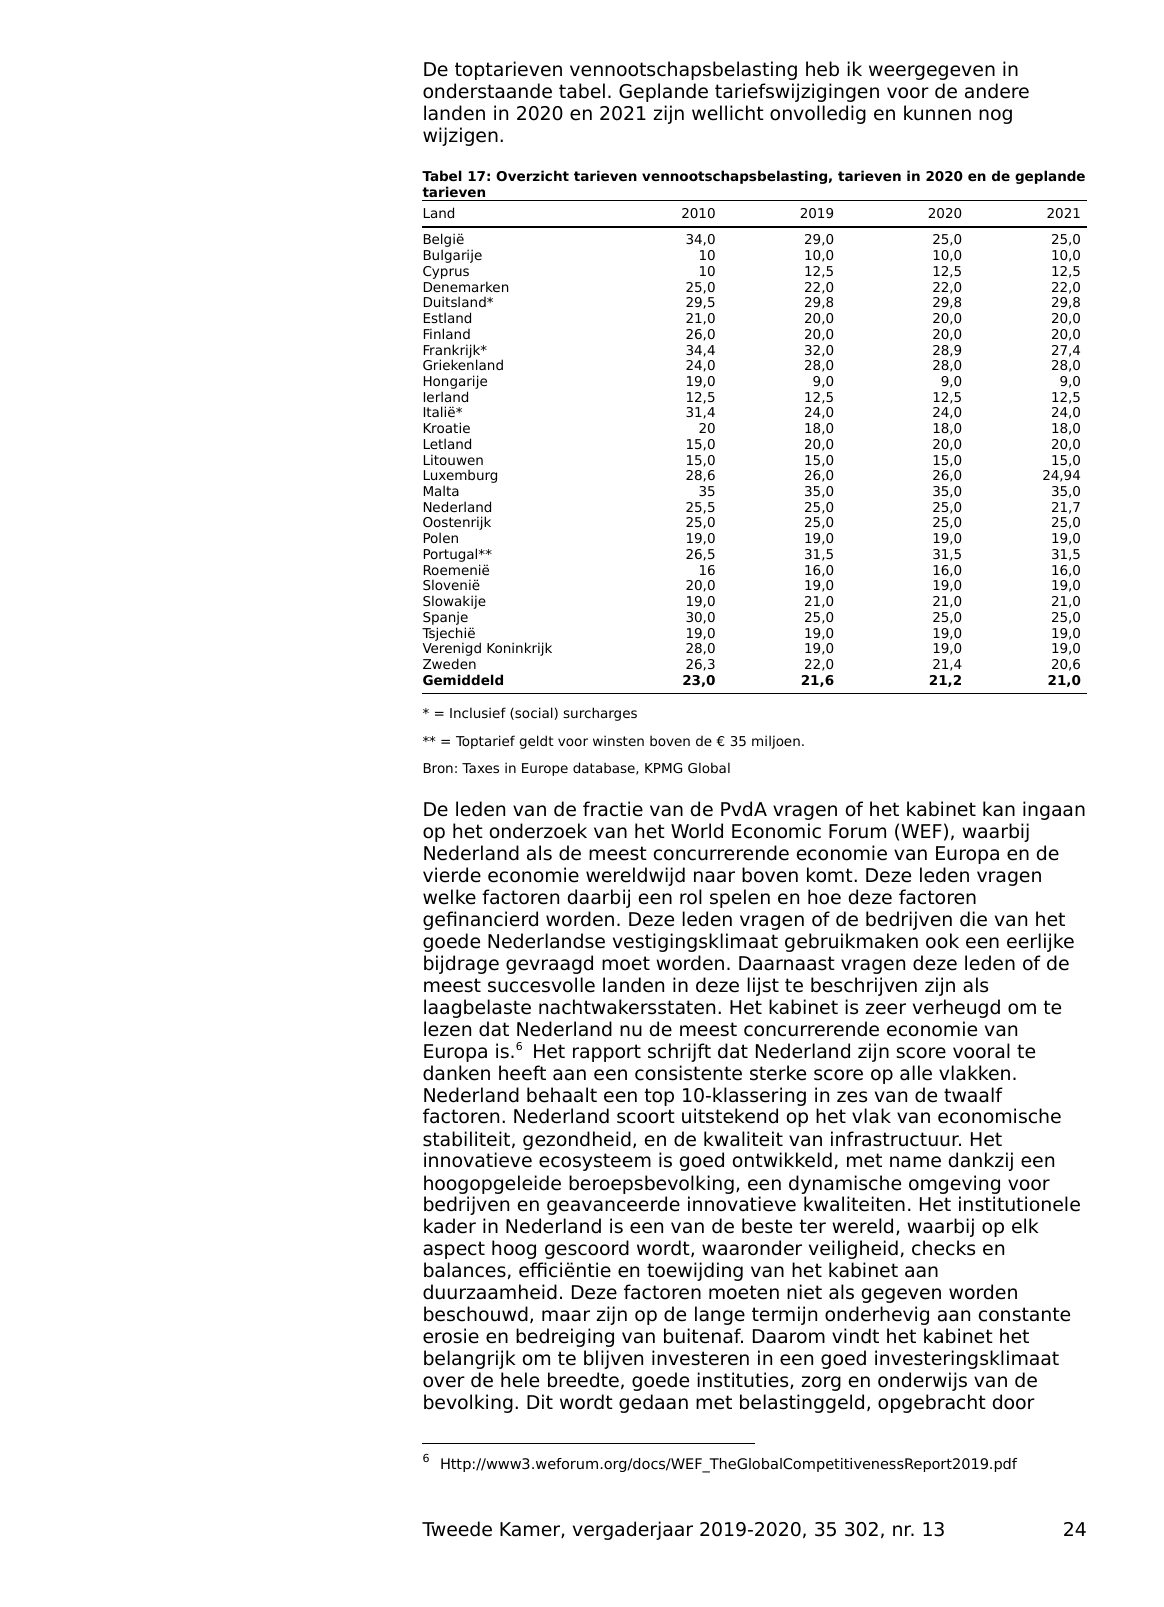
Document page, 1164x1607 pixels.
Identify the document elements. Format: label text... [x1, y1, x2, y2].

table_cell 34,0 [586, 228, 721, 248]
table_cell 20,0 [721, 437, 840, 452]
table_cell 19,0 [721, 641, 840, 657]
table_cell 26,0 [840, 468, 968, 484]
table_cell 16,0 [968, 563, 1087, 578]
table_cell 31,5 [840, 547, 968, 562]
table_cell 21,7 [968, 500, 1087, 515]
text De leden van de fractie van de PvdA vragen of het kabinet kan ingaan op het onderzoek van het World Economic Forum (WEF), waarbij Nederland als de meest concurrerende economie van Europa en de vierde economie wereldwijd naar boven komt. Deze leden vragen welke factoren daarbij een rol spelen en hoe deze factoren gefinancierd worden. Deze leden vragen of de bedrijven die van het goede Nederlandse vestigingsklimaat gebruikmaken ook een eerlijke bijdrage gevraagd moet worden. Daarnaast vragen deze leden of de meest succesvolle landen in deze lijst te beschrijven zijn als laagbelaste nachtwakersstaten. Het kabinet is zeer verheugd om te lezen dat Nederland nu de meest concurrerende economie van Europa is. Het rapport schrijft dat Nederland zijn score vooral te danken heeft aan een consistente sterke score op alle vlakken. Nederland behaalt een top 10-klassering in zes van de twaalf factoren. Nederland scoort uitstekend op het vlak van economische stabiliteit, gezondheid, en de kwaliteit van infrastructuur. Het innovatieve ecosysteem is goed ontwikkeld, met name dankzij een hoogopgeleide beroepsbevolking, een dynamische omgeving voor bedrijven en geavanceerde innovatieve kwaliteiten. Het institutionele kader in Nederland is een van de beste ter wereld, waarbij op elk aspect hoog gescoord wordt, waaronder veiligheid, checks en balances, efficiëntie en toewijding van het kabinet aan duurzaamheid. Deze factoren moeten niet als gegeven worden beschouwd, maar zijn op de lange termijn onderhevig aan constante erosie en bedreiging van buitenaf. Daarom vindt het kabinet het belangrijk om te blijven investeren in een goed investeringsklimaat over de hele breedte, goede instituties, zorg en onderwijs van de bevolking. Dit wordt gedaan met belastinggeld, opgebracht door [422, 799, 1087, 1414]
table_cell Italië* [422, 405, 586, 421]
table_cell 10 [586, 248, 721, 264]
table_cell 12,5 [721, 390, 840, 405]
table_cell Hongarije [422, 374, 586, 389]
table_cell 9,0 [968, 374, 1087, 389]
table_cell 35 [586, 484, 721, 499]
table_cell 27,4 [968, 342, 1087, 358]
table_cell 28,0 [721, 358, 840, 374]
table_cell 25,0 [840, 610, 968, 625]
table_cell Polen [422, 531, 586, 547]
table_cell Verenigd Koninkrijk [422, 641, 586, 657]
text Http://www3.weforum.org/docs/WEF_TheGlobalCompetitivenessReport2019.pdf [422, 1452, 1087, 1474]
table_cell 19,0 [840, 641, 968, 657]
table_cell Land [422, 201, 586, 226]
table_cell 35,0 [721, 484, 840, 499]
table_cell 21,0 [968, 673, 1087, 693]
table_cell 15,0 [586, 437, 721, 452]
table_cell 25,0 [840, 500, 968, 515]
table_cell 16 [586, 563, 721, 578]
table_cell 2010 [586, 201, 721, 226]
table_cell 16,0 [721, 563, 840, 578]
table_cell 20,0 [840, 327, 968, 342]
table_cell 25,0 [968, 228, 1087, 248]
table_cell 28,0 [586, 641, 721, 657]
table_cell 29,8 [840, 295, 968, 311]
table_cell 28,6 [586, 468, 721, 484]
table_cell 2020 [840, 201, 968, 226]
table_cell 29,8 [968, 295, 1087, 311]
table_cell Ierland [422, 390, 586, 405]
table_cell 35,0 [968, 484, 1087, 499]
table_cell 20,0 [721, 327, 840, 342]
table_cell 15,0 [840, 453, 968, 468]
table_cell 10,0 [968, 248, 1087, 264]
table_cell Frankrijk* [422, 342, 586, 358]
table_cell Roemenië [422, 563, 586, 578]
table_cell 12,5 [840, 390, 968, 405]
table_cell 24,0 [968, 405, 1087, 421]
table_cell Kroatie [422, 421, 586, 437]
table_cell 10,0 [840, 248, 968, 264]
table_cell 30,0 [586, 610, 721, 625]
table_cell 22,0 [968, 279, 1087, 295]
table_cell 25,0 [968, 610, 1087, 625]
table_cell 19,0 [840, 531, 968, 547]
table_cell 10 [586, 264, 721, 279]
table_cell 12,5 [840, 264, 968, 279]
table_cell 2021 [968, 201, 1087, 226]
table_cell 24,0 [840, 405, 968, 421]
table_cell 22,0 [721, 279, 840, 295]
table_cell 20,0 [840, 311, 968, 327]
table_cell 28,9 [840, 342, 968, 358]
table_cell 35,0 [840, 484, 968, 499]
table_cell 15,0 [968, 453, 1087, 468]
table_cell 24,0 [721, 405, 840, 421]
table_cell Cyprus [422, 264, 586, 279]
table_cell 12,5 [968, 390, 1087, 405]
table_cell 21,6 [721, 673, 840, 693]
table_cell Denemarken [422, 279, 586, 295]
table_cell 24,0 [586, 358, 721, 374]
table_cell Slowakije [422, 594, 586, 610]
table_cell 19,0 [586, 594, 721, 610]
table_cell Letland [422, 437, 586, 452]
table_cell 22,0 [721, 657, 840, 673]
table_cell Finland [422, 327, 586, 342]
table_cell Nederland [422, 500, 586, 515]
table_cell Tsjechië [422, 625, 586, 641]
table_cell 19,0 [721, 625, 840, 641]
table_cell 20,0 [721, 311, 840, 327]
table_cell 21,0 [721, 594, 840, 610]
table_cell 20,0 [840, 437, 968, 452]
table_cell 12,5 [586, 390, 721, 405]
table_cell 31,5 [968, 547, 1087, 562]
table_cell 20,0 [968, 327, 1087, 342]
table_cell 19,0 [586, 374, 721, 389]
table_cell Spanje [422, 610, 586, 625]
table_cell Slovenië [422, 578, 586, 594]
table_cell 25,0 [840, 515, 968, 531]
table_cell Zweden [422, 657, 586, 673]
table_cell 18,0 [968, 421, 1087, 437]
table_cell 15,0 [721, 453, 840, 468]
table_cell 9,0 [840, 374, 968, 389]
table_cell 9,0 [721, 374, 840, 389]
table_cell 19,0 [840, 625, 968, 641]
table_cell 2019 [721, 201, 840, 226]
table_cell Gemiddeld [422, 673, 586, 693]
table_cell Portugal** [422, 547, 586, 562]
table_cell Litouwen [422, 453, 586, 468]
table_cell 12,5 [721, 264, 840, 279]
table_cell Estland [422, 311, 586, 327]
table_cell 10,0 [721, 248, 840, 264]
table_cell * = Inclusief (social) surcharges ** = Toptarief geldt voor winsten boven de € 35 miljoen. Bron: Taxes in Europe database, KPMG Global [422, 694, 1087, 777]
table_cell België [422, 228, 586, 248]
table_cell 20,6 [968, 657, 1087, 673]
table_cell 19,0 [840, 578, 968, 594]
table_cell 19,0 [721, 531, 840, 547]
table_cell 34,4 [586, 342, 721, 358]
table_cell Duitsland* [422, 295, 586, 311]
table_cell 21,0 [840, 594, 968, 610]
table_cell 20,0 [586, 578, 721, 594]
table_cell 25,0 [721, 500, 840, 515]
table_cell 32,0 [721, 342, 840, 358]
table_cell 20 [586, 421, 721, 437]
table_cell 24,94 [968, 468, 1087, 484]
table_cell 31,4 [586, 405, 721, 421]
table_cell 28,0 [968, 358, 1087, 374]
table_cell 25,0 [721, 515, 840, 531]
table_cell 12,5 [968, 264, 1087, 279]
table_cell 26,0 [721, 468, 840, 484]
table_cell 22,0 [840, 279, 968, 295]
table_cell 18,0 [721, 421, 840, 437]
table_cell 26,5 [586, 547, 721, 562]
table_cell 21,0 [586, 311, 721, 327]
table_cell 29,0 [721, 228, 840, 248]
table_cell Bulgarije [422, 248, 586, 264]
table_header Tabel 17: Overzicht tarieven vennootschapsbelasting, tarieven in 2020 en de geplande tarieven [422, 169, 1087, 200]
table_cell 20,0 [968, 437, 1087, 452]
table_cell 25,5 [586, 500, 721, 515]
table_cell 23,0 [586, 673, 721, 693]
table_cell 19,0 [968, 641, 1087, 657]
table_cell 25,0 [586, 515, 721, 531]
table_cell 18,0 [840, 421, 968, 437]
table_cell 25,0 [721, 610, 840, 625]
table_cell 19,0 [586, 531, 721, 547]
table_cell 19,0 [968, 625, 1087, 641]
table_cell 31,5 [721, 547, 840, 562]
table_cell Luxemburg [422, 468, 586, 484]
table_cell 21,4 [840, 657, 968, 673]
table_cell 19,0 [721, 578, 840, 594]
text De toptarieven vennootschapsbelasting heb ik weergegeven in onderstaande tabel. Geplande tariefswijzigingen voor de andere landen in 2020 en 2021 zijn wellicht onvolledig en kunnen nog wijzigen. [422, 59, 1087, 147]
table_cell 19,0 [968, 578, 1087, 594]
table_cell Griekenland [422, 358, 586, 374]
table_cell 21,2 [840, 673, 968, 693]
table_cell 26,3 [586, 657, 721, 673]
table_cell 15,0 [586, 453, 721, 468]
table_cell 19,0 [586, 625, 721, 641]
table_cell 16,0 [840, 563, 968, 578]
table_cell 29,5 [586, 295, 721, 311]
table_cell 25,0 [968, 515, 1087, 531]
table_cell 28,0 [840, 358, 968, 374]
table_cell 19,0 [968, 531, 1087, 547]
table_cell 26,0 [586, 327, 721, 342]
table_cell 25,0 [586, 279, 721, 295]
table_cell 29,8 [721, 295, 840, 311]
table_cell 20,0 [968, 311, 1087, 327]
table_cell 25,0 [840, 228, 968, 248]
table_cell Oostenrijk [422, 515, 586, 531]
table_cell 21,0 [968, 594, 1087, 610]
table_cell Malta [422, 484, 586, 499]
